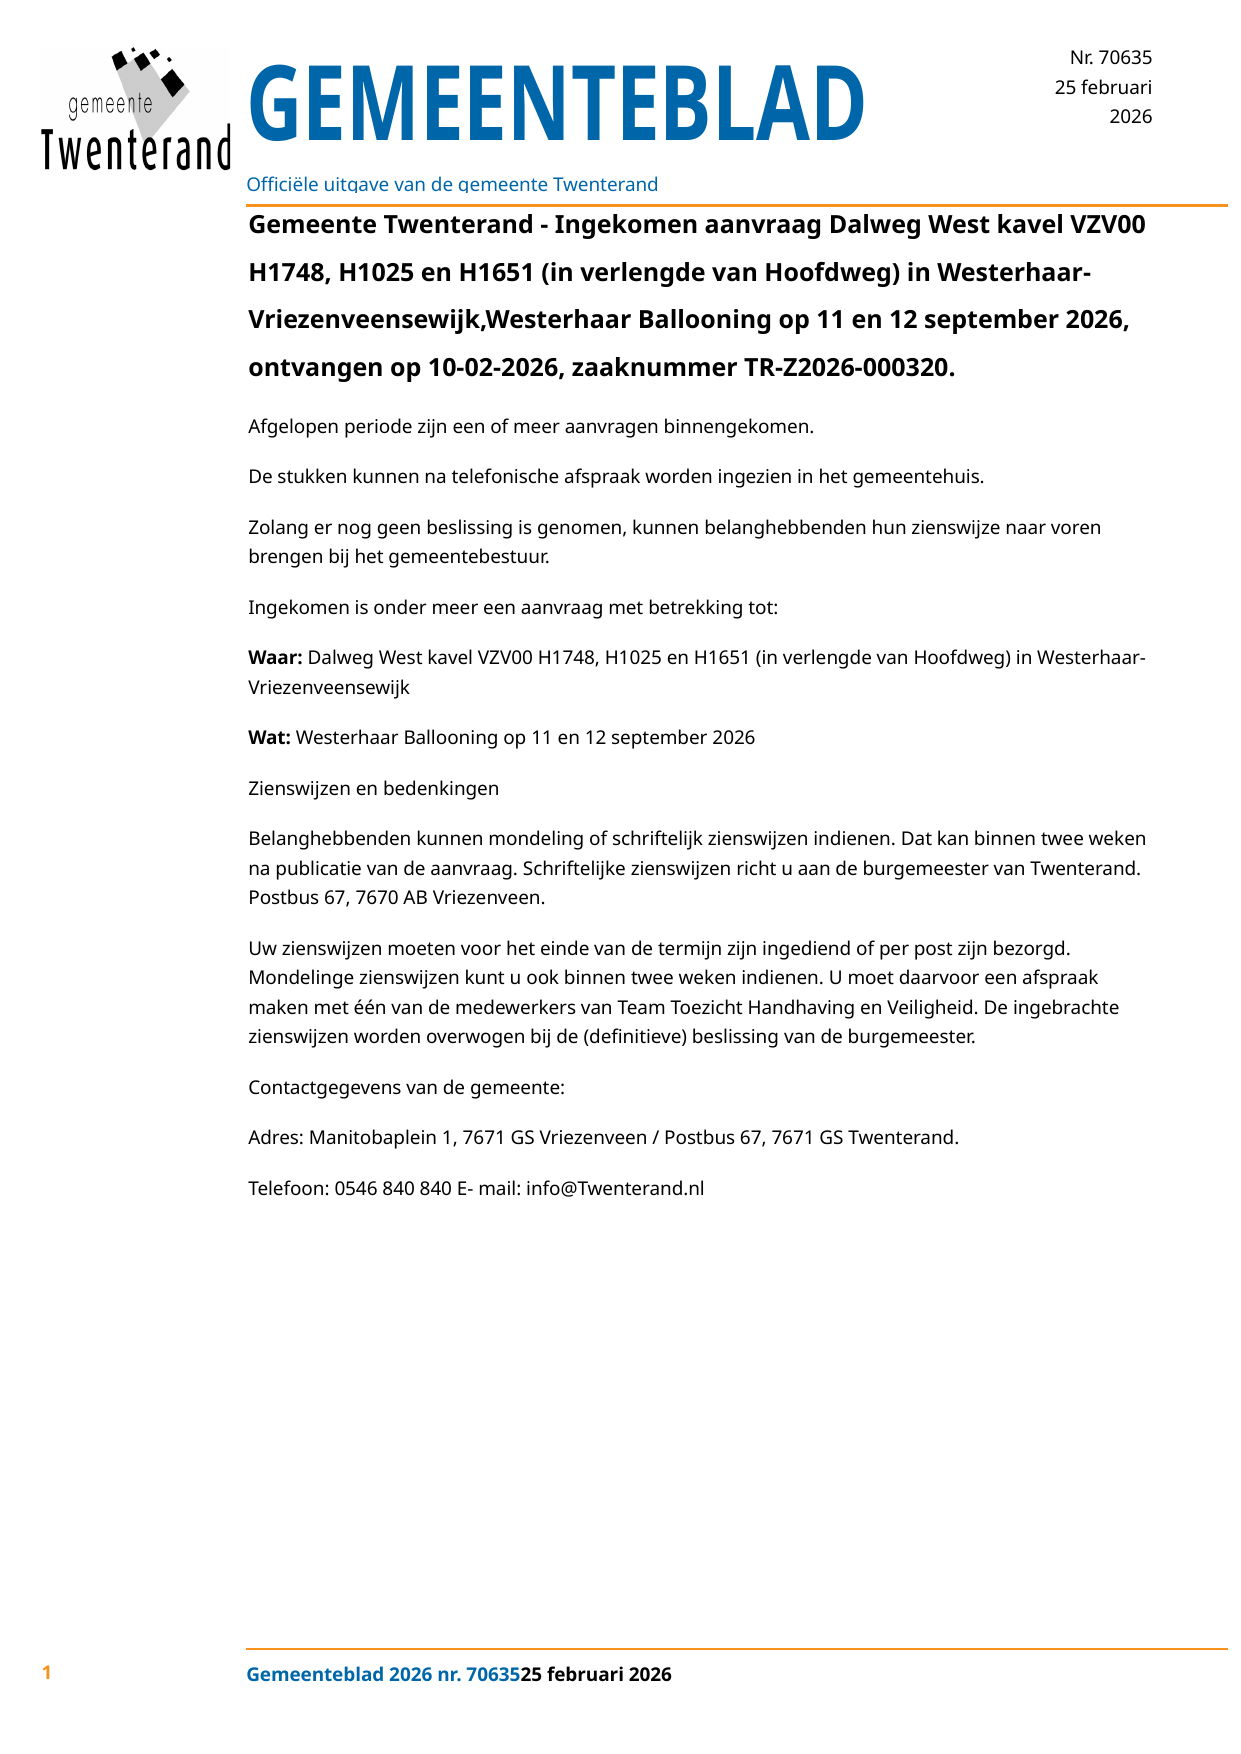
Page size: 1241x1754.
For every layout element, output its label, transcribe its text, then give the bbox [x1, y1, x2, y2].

text Afgelopen periode zijn een of meer aanvragen binnengekomen. [248, 413, 1152, 439]
text Waar: Dalweg West kavel VZV00 H1748, H1025 en H1651 (in verlengde van Hoofdweg) in Westerhaar-Vriezenveensewijk [248, 644, 1152, 700]
text Uw zienswijzen moeten voor het einde van de termijn zijn ingediend of per post zijn bezorgd. Mondelinge zienswijzen kunt u ook binnen twee weken indienen. U moet daarvoor een afspraak maken met één van de medewerkers van Team Toezicht Handhaving en Veiligheid. De ingebrachte zienswijzen worden overwogen bij de (definitieve) beslissing van de burgemeester. [248, 935, 1152, 1049]
text Wat: Westerhaar Ballooning op 11 en 12 september 2026 [248, 724, 1152, 750]
text Zienswijzen en bedenkingen [248, 775, 1152, 801]
text Adres: Manitobaplein 1, 7671 GS Vriezenveen / Postbus 67, 7671 GS Twenterand. [248, 1124, 1152, 1150]
text Contactgegevens van de gemeente: [248, 1074, 1152, 1100]
text Ingekomen is onder meer een aanvraag met betrekking tot: [248, 594, 1152, 620]
text De stukken kunnen na telefonische afspraak worden ingezien in het gemeentehuis. [248, 463, 1152, 489]
text Gemeente Twenterand - Ingekomen aanvraag Dalweg West kavel VZV00 H1748, H1025 en H1651 (in verlengde van Hoofdweg) in Westerhaar-Vriezenveensewijk,Westerhaar Ballooning op 11 en 12 september 2026, ontvangen op 10-02-2026, zaaknummer TR-Z2026-000320. [248, 207, 1152, 384]
text Zolang er nog geen beslissing is genomen, kunnen belanghebbenden hun zienswijze naar voren brengen bij het gemeentebestuur. [248, 514, 1152, 569]
picture [41, 47, 231, 172]
text Telefoon: 0546 840 840 E- mail: info@Twenterand.nl [248, 1175, 1152, 1201]
text Belanghebbenden kunnen mondeling of schriftelijk zienswijzen indienen. Dat kan binnen twee weken na publicatie van de aanvraag. Schriftelijke zienswijzen richt u aan de burgemeester van Twenterand. Postbus 67, 7670 AB Vriezenveen. [248, 825, 1152, 910]
